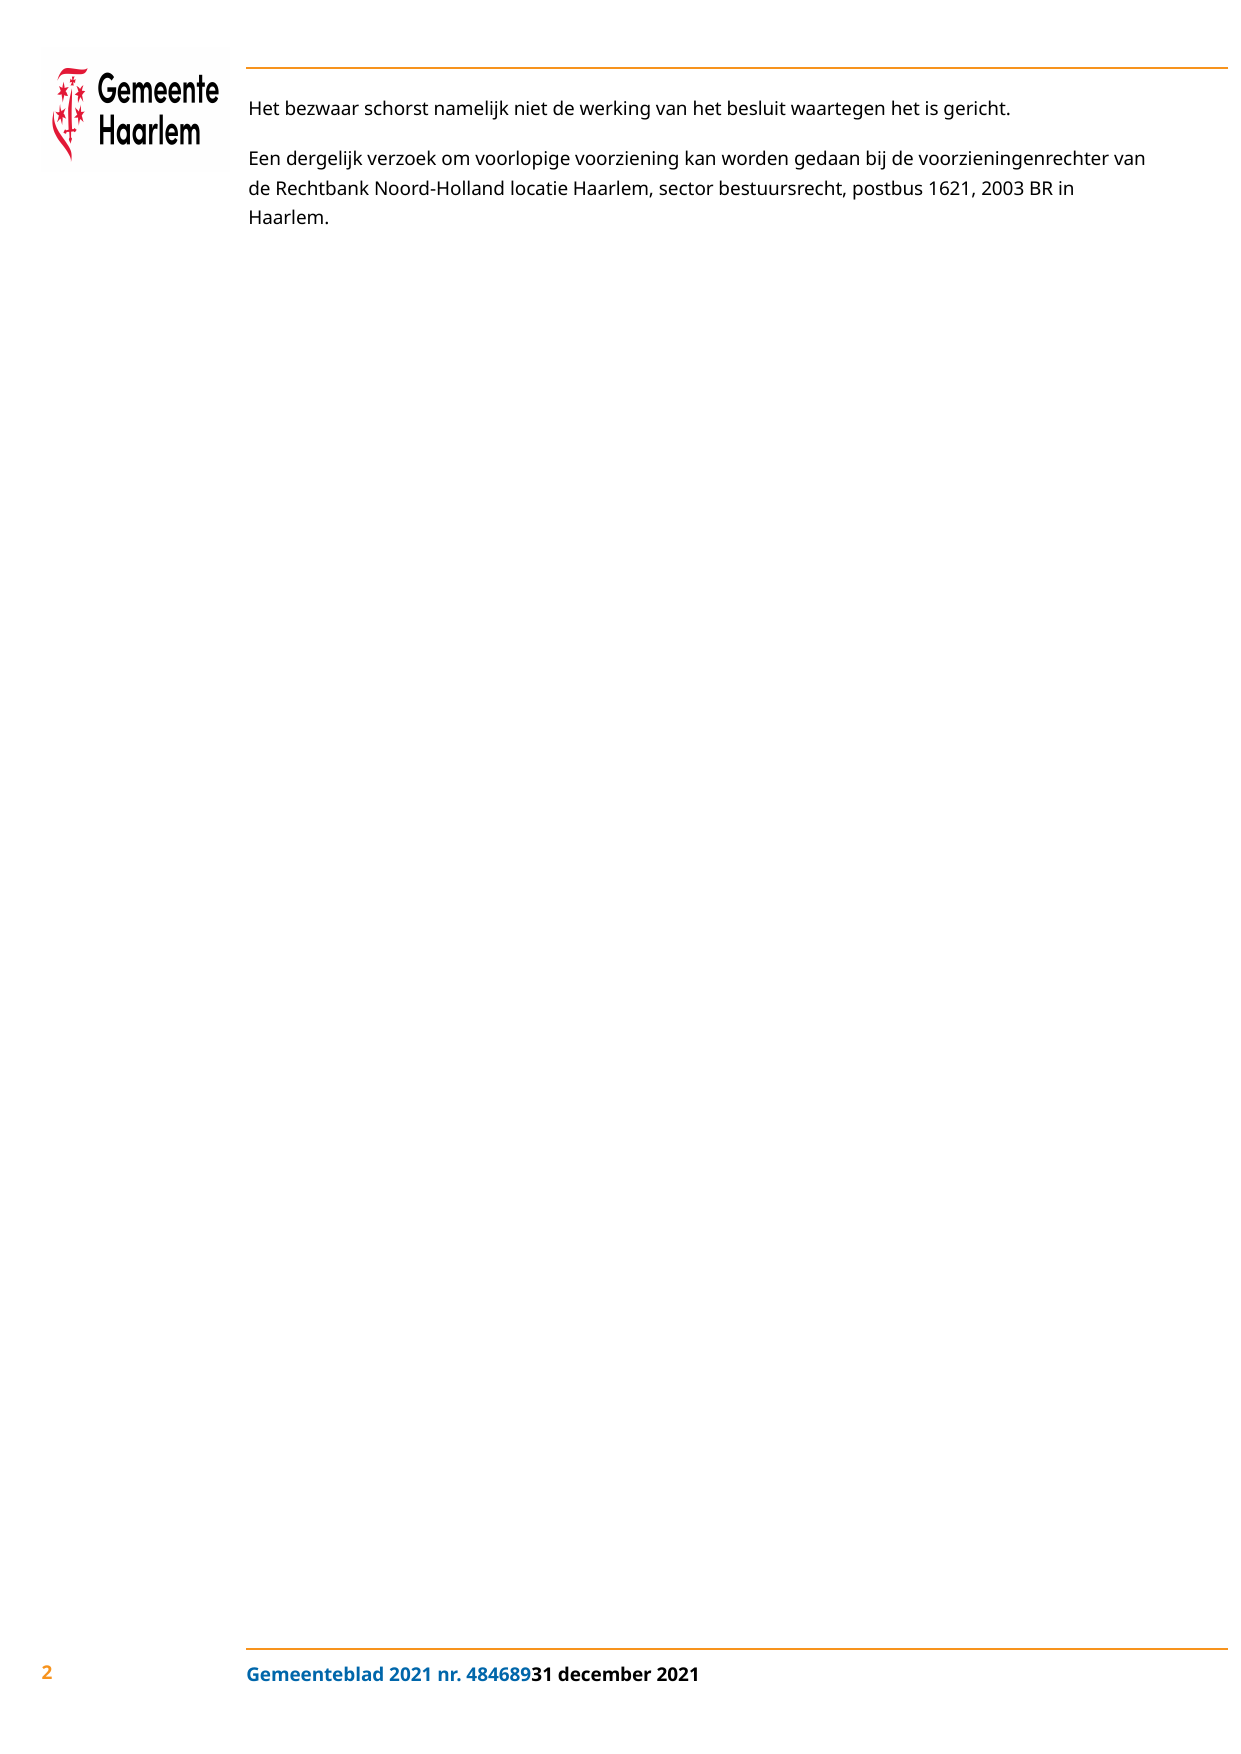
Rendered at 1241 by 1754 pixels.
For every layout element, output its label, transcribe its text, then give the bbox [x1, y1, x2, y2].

text Het bezwaar schorst namelijk niet de werking van het besluit waartegen het is gericht. [248, 95, 1152, 121]
picture [41, 47, 231, 172]
text Een dergelijk verzoek om voorlopige voorziening kan worden gedaan bij de voorzieningenrechter van de Rechtbank Noord-Holland locatie Haarlem, sector bestuursrecht, postbus 1621, 2003 BR in Haarlem. [248, 145, 1152, 230]
